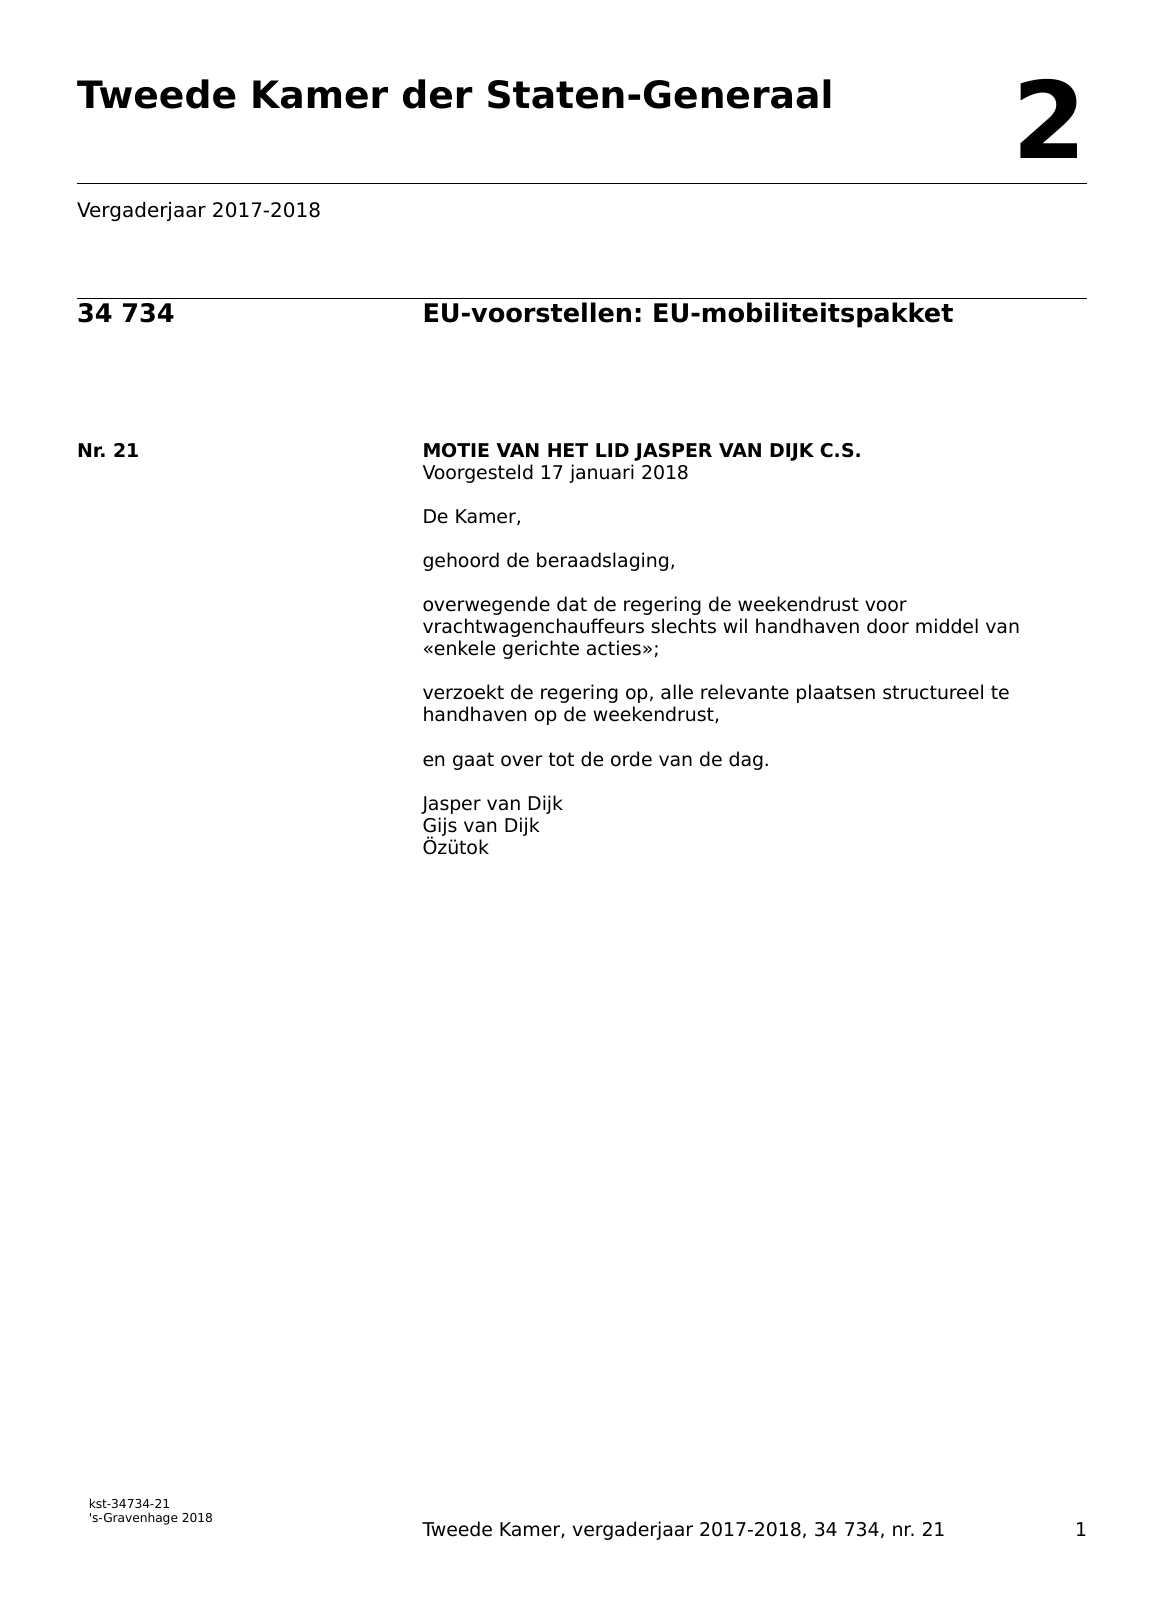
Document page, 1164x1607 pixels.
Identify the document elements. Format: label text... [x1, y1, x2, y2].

subtitle 34 734 EU-voorstellen: EU-mobiliteitspakket [77, 299, 1087, 329]
text verzoekt de regering op, alle relevante plaatsen structureel te handhaven op de weekendrust, [422, 682, 1087, 726]
table_cell Vergaderjaar 2017-2018 [77, 184, 1087, 298]
text kst-34734-21 [88, 1497, 323, 1511]
text gehoord de beraadslaging, [422, 550, 1087, 572]
text en gaat over tot de orde van de dag. [422, 748, 1087, 770]
text Gijs van Dijk [422, 814, 1087, 837]
text Voorgesteld 17 januari 2018 [422, 462, 1087, 484]
text Jasper van Dijk [422, 793, 1087, 814]
text overwegende dat de regering de weekendrust voor vrachtwagenchauffeurs slechts wil handhaven door middel van «enkele gerichte acties»; [422, 594, 1087, 660]
text De Kamer, [422, 506, 1087, 528]
table_header 2 [886, 59, 1087, 183]
text 's-Gravenhage 2018 [88, 1511, 323, 1525]
table_header Tweede Kamer der Staten-Generaal [77, 59, 886, 183]
subtitle Nr. 21 MOTIE VAN HET LID JASPER VAN DIJK C.S. [77, 440, 1087, 462]
text Özütok [422, 837, 1087, 858]
